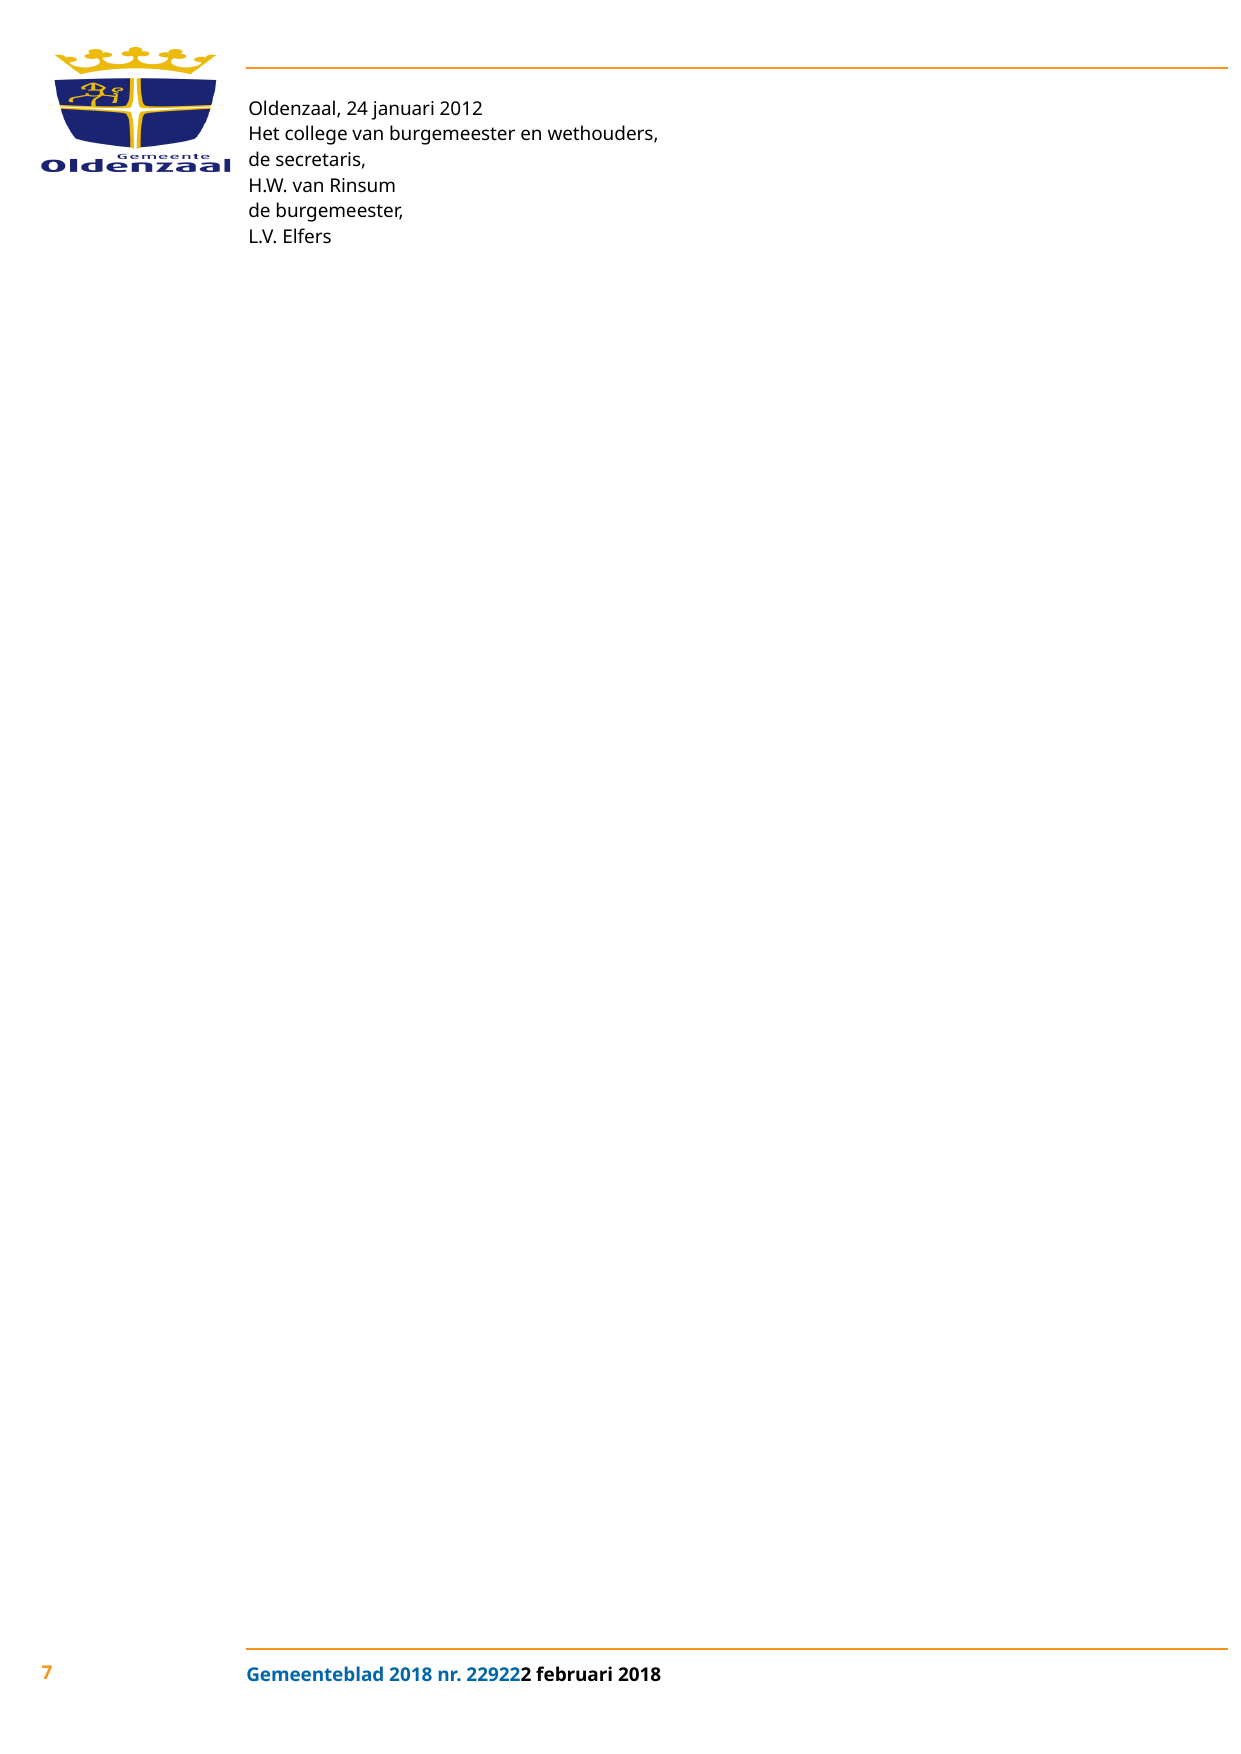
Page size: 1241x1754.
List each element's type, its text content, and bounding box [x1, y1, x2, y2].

text H.W. van Rinsum [248, 172, 1152, 198]
text Het college van burgemeester en wethouders, [248, 121, 1152, 146]
text Oldenzaal, 24 januari 2012 [248, 95, 1152, 121]
text de secretaris, [248, 146, 1152, 172]
picture [41, 47, 231, 172]
text L.V. Elfers [248, 223, 1152, 249]
text de burgemeester, [248, 198, 1152, 223]
